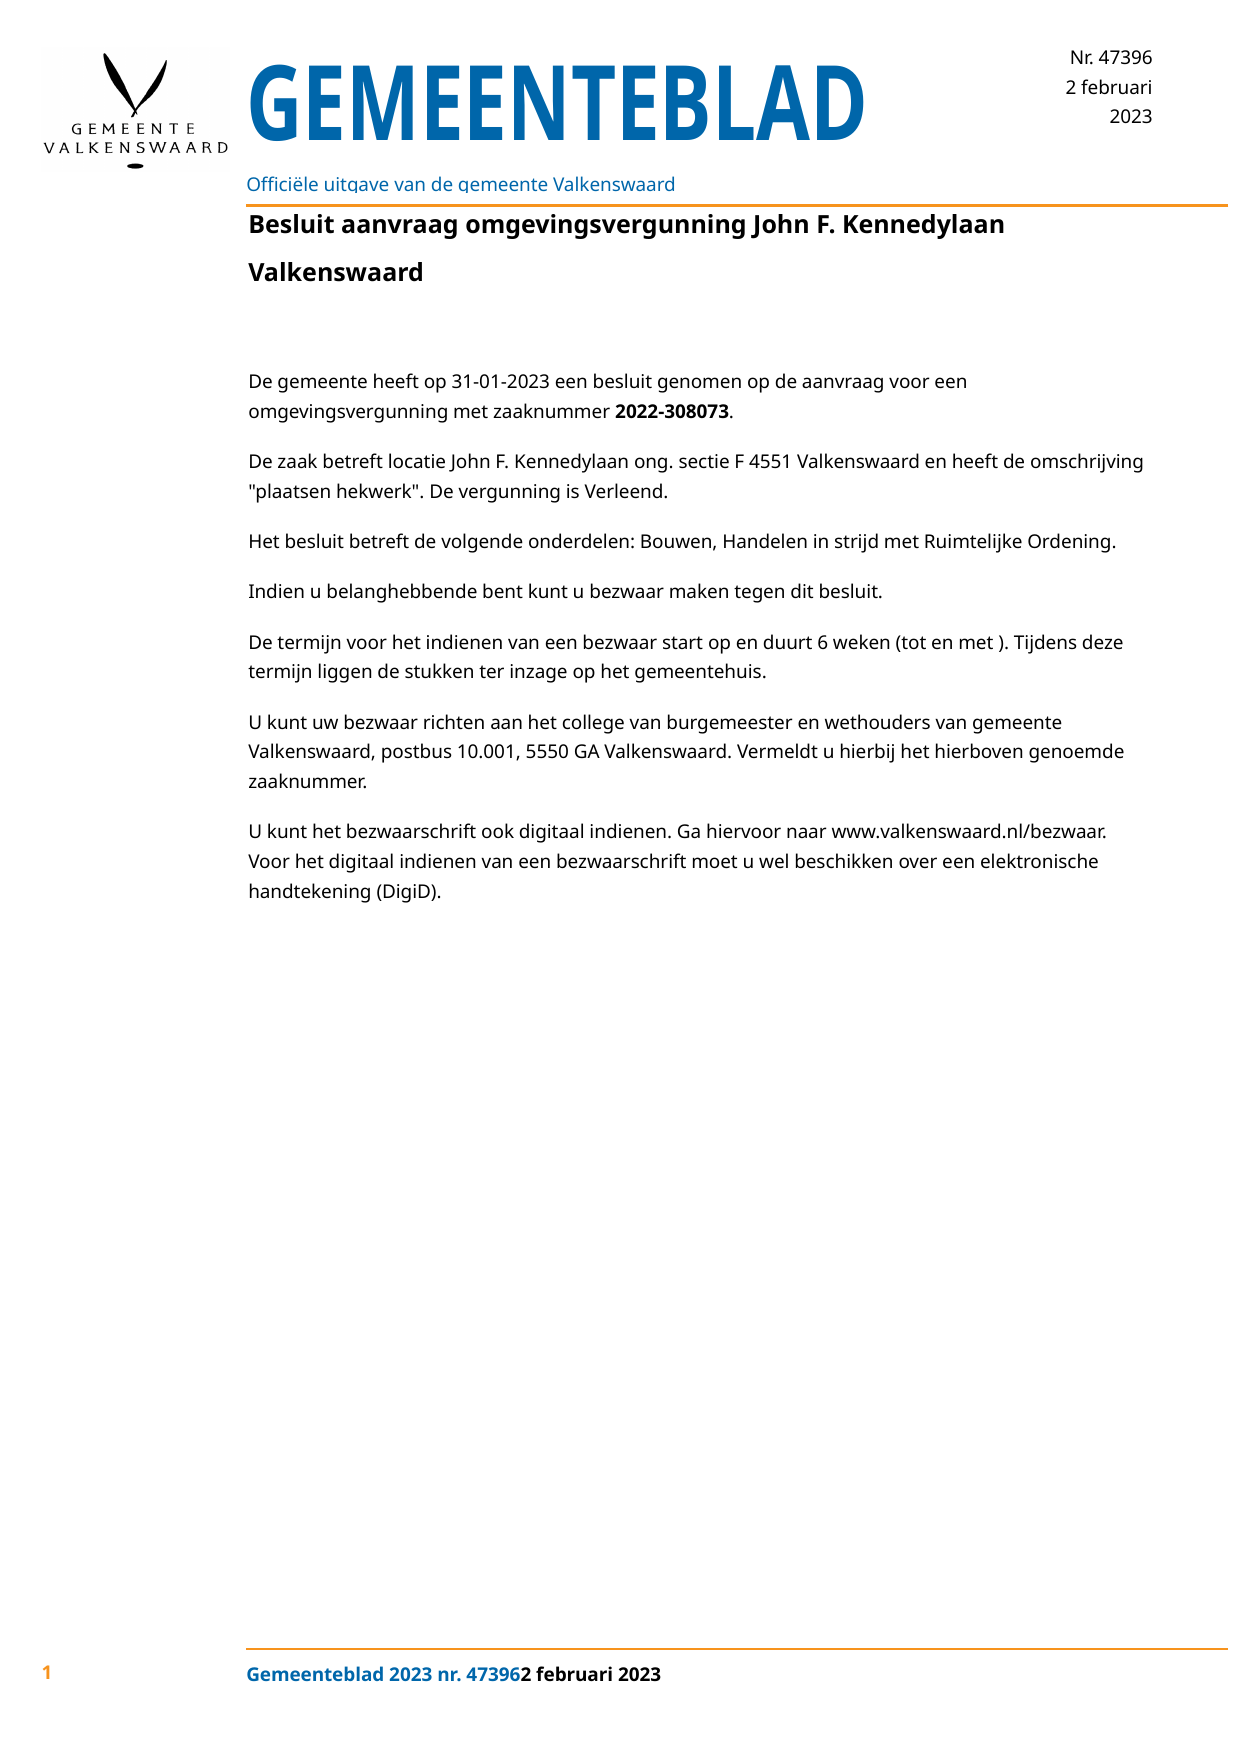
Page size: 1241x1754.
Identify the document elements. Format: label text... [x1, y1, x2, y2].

text U kunt uw bezwaar richten aan het college van burgemeester en wethouders van gemeente Valkenswaard, postbus 10.001, 5550 GA Valkenswaard. Vermeldt u hierbij het hierboven genoemde zaaknummer. [248, 709, 1152, 794]
text De zaak betreft locatie John F. Kennedylaan ong. sectie F 4551 Valkenswaard en heeft de omschrijving "plaatsen hekwerk". De vergunning is Verleend. [248, 448, 1152, 504]
text De gemeente heeft op 31-01-2023 een besluit genomen op de aanvraag voor een omgevingsvergunning met zaaknummer 2022-308073. [248, 368, 1152, 424]
picture [41, 47, 231, 172]
text Het besluit betreft de volgende onderdelen: Bouwen, Handelen in strijd met Ruimtelijke Ordening. [248, 528, 1152, 554]
text De termijn voor het indienen van een bezwaar start op en duurt 6 weken (tot en met ). Tijdens deze termijn liggen de stukken ter inzage op het gemeentehuis. [248, 629, 1152, 684]
text Besluit aanvraag omgevingsvergunning John F. Kennedylaan Valkenswaard [248, 207, 1152, 288]
text U kunt het bezwaarschrift ook digitaal indienen. Ga hiervoor naar www.valkenswaard.nl/bezwaar. Voor het digitaal indienen van een bezwaarschrift moet u wel beschikken over een elektronische handtekening (DigiD). [248, 819, 1152, 904]
text Indien u belanghebbende bent kunt u bezwaar maken tegen dit besluit. [248, 579, 1152, 604]
